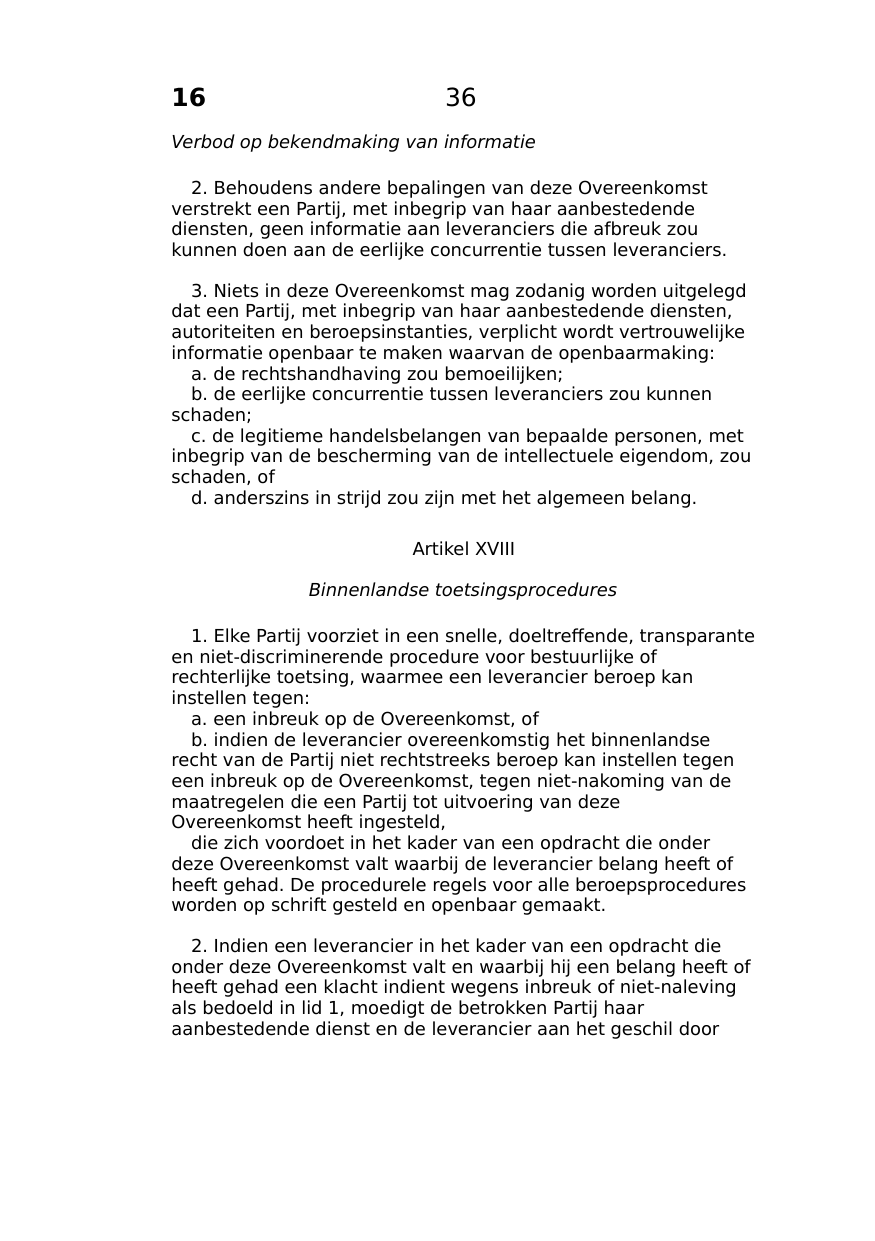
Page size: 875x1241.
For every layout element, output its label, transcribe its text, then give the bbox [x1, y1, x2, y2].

text b. indien de leverancier overeenkomstig het binnenlandse recht van de Partij niet rechtstreeks beroep kan instellen tegen een inbreuk op de Overeenkomst, tegen niet-nakoming van de maatregelen die een Partij tot uitvoering van deze Overeenkomst heeft ingesteld, [171, 729, 756, 833]
text a. een inbreuk op de Overeenkomst, of [171, 709, 756, 729]
text c. de legitieme handelsbelangen van bepaalde personen, met inbegrip van de bescherming van de intellectuele eigendom, zou schaden, of [171, 426, 756, 488]
text b. de eerlijke concurrentie tussen leveranciers zou kunnen schaden; [171, 384, 756, 426]
subtitle Artikel XVIII Binnenlandse toetsingsprocedures [171, 538, 756, 601]
text d. anderszins in strijd zou zijn met het algemeen belang. [171, 488, 756, 508]
text die zich voordoet in het kader van een opdracht die onder deze Overeenkomst valt waarbij de leverancier belang heeft of heeft gehad. De procedurele regels voor alle beroepsprocedures worden op schrift gesteld en openbaar gemaakt. [171, 833, 756, 916]
subtitle Verbod op bekendmaking van informatie [171, 132, 756, 153]
text 2. Indien een leverancier in het kader van een opdracht die onder deze Overeenkomst valt en waarbij hij een belang heeft of heeft gehad een klacht indient wegens inbreuk of niet-naleving als bedoeld in lid 1, moedigt de betrokken Partij haar aanbestedende dienst en de leverancier aan het geschil door [171, 936, 756, 1039]
text 2. Behoudens andere bepalingen van deze Overeenkomst verstrekt een Partij, met inbegrip van haar aanbestedende diensten, geen informatie aan leveranciers die afbreuk zou kunnen doen aan de eerlijke concurrentie tussen leveranciers. [171, 178, 756, 261]
text a. de rechtshandhaving zou bemoeilijken; [171, 363, 756, 384]
text 3. Niets in deze Overeenkomst mag zodanig worden uitgelegd dat een Partij, met inbegrip van haar aanbestedende diensten, autoriteiten en beroepsinstanties, verplicht wordt vertrouwelijke informatie openbaar te maken waarvan de openbaarmaking: [171, 281, 756, 363]
text 1. Elke Partij voorziet in een snelle, doeltreffende, transparante en niet-discriminerende procedure voor bestuurlijke of rechterlijke toetsing, waarmee een leverancier beroep kan instellen tegen: [171, 626, 756, 709]
